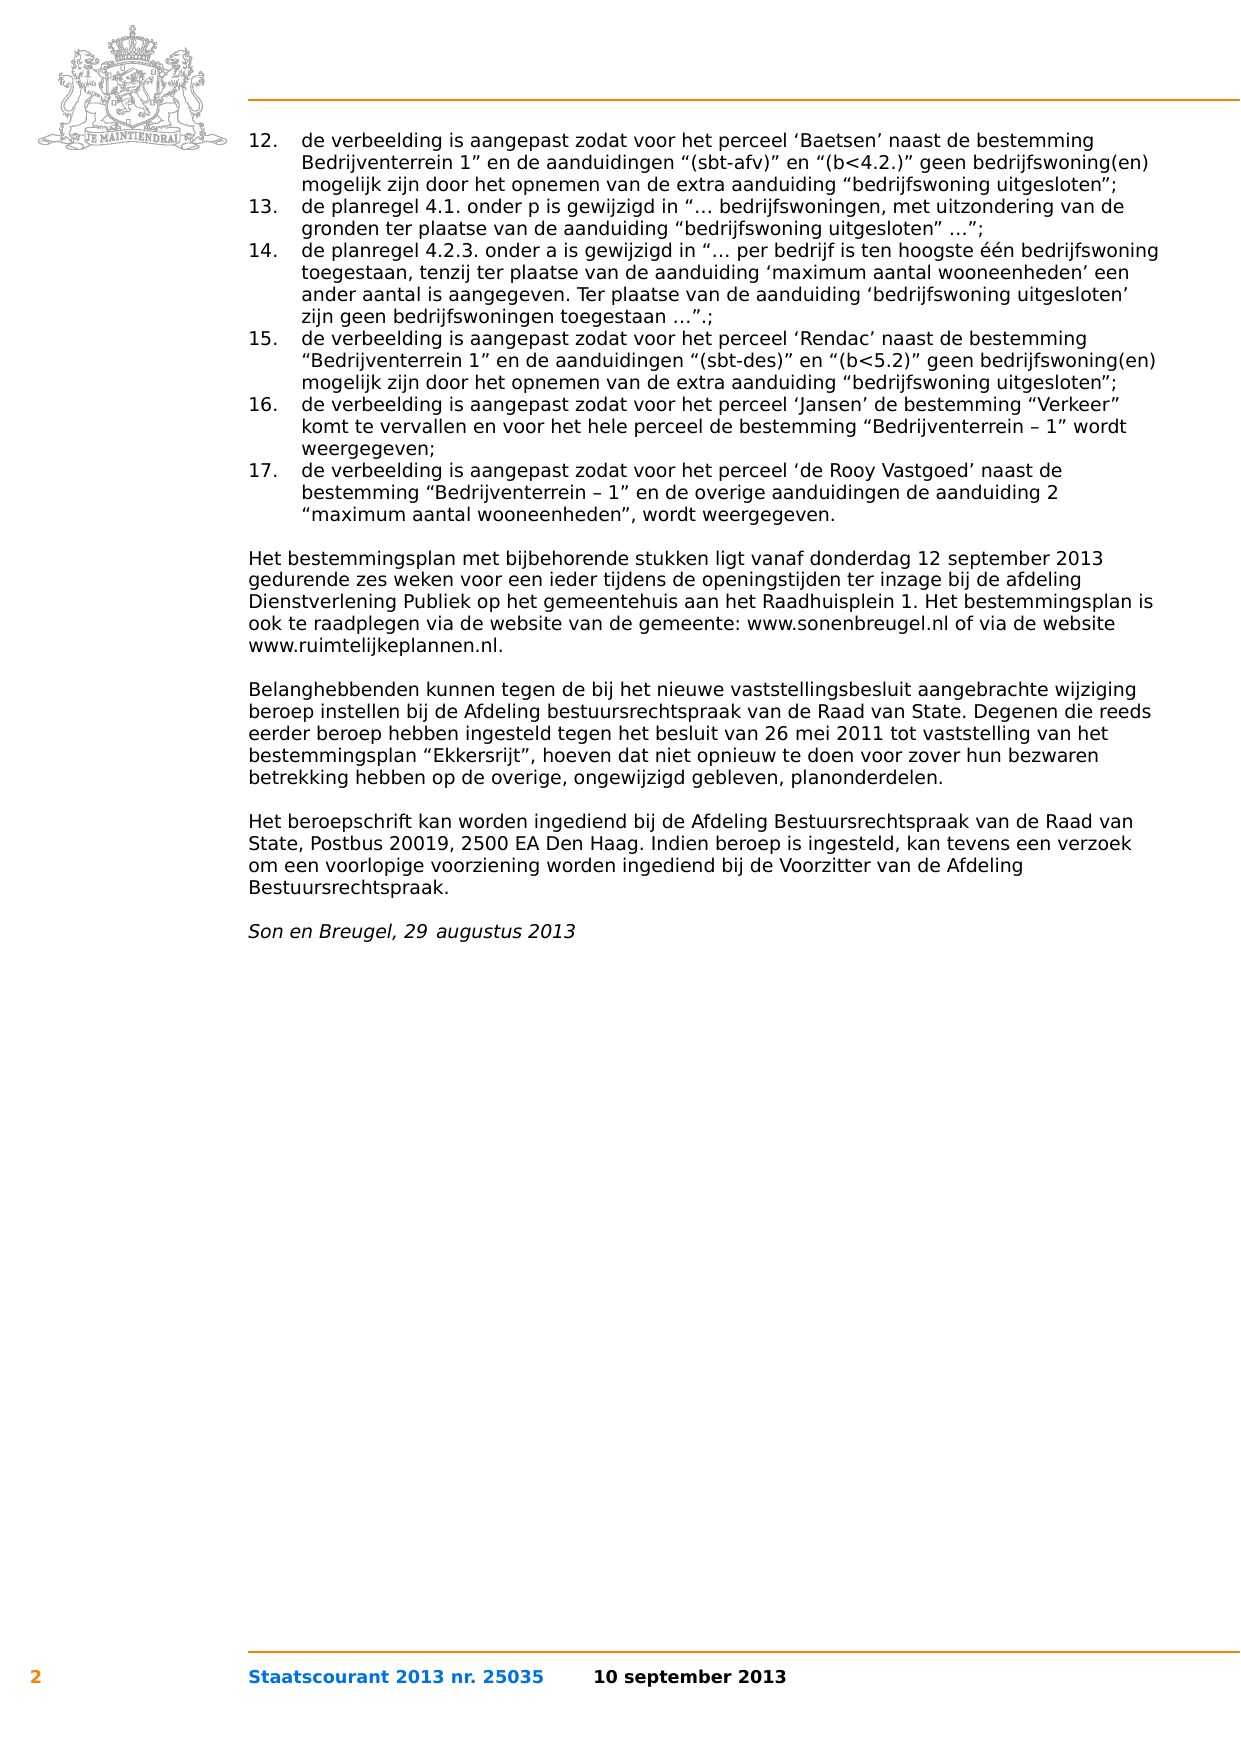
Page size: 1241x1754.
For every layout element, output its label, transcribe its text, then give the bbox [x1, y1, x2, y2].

text 14. de planregel 4.2.3. onder a is gewijzigd in “… per bedrijf is ten hoogste één bedrijfswoning toegestaan, tenzij ter plaatse van de aanduiding ‘maximum aantal wooneenheden’ een ander aantal is aangegeven. Ter plaatse van de aanduiding ‘bedrijfswoning uitgesloten’ zijn geen bedrijfswoningen toegestaan …”.; [248, 240, 1163, 328]
text Belanghebbenden kunnen tegen de bij het nieuwe vaststellingsbesluit aangebrachte wijziging beroep instellen bij de Afdeling bestuursrechtspraak van de Raad van State. Degenen die reeds eerder beroep hebben ingesteld tegen het besluit van 26 mei 2011 tot vaststelling van het bestemmingsplan “Ekkersrijt”, hoeven dat niet opnieuw te doen voor zover hun bezwaren betrekking hebben op de overige, ongewijzigd gebleven, planonderdelen. [248, 679, 1163, 789]
picture [38, 25, 227, 150]
text Het bestemmingsplan met bijbehorende stukken ligt vanaf donderdag 12 september 2013 gedurende zes weken voor een ieder tijdens de openingstijden ter inzage bij de afdeling Dienstverlening Publiek op het gemeentehuis aan het Raadhuisplein 1. Het bestemmingsplan is ook te raadplegen via de website van de gemeente: www.sonenbreugel.nl of via de website www.ruimtelijkeplannen.nl. [248, 547, 1163, 657]
text Son en Breugel, 29 augustus 2013 [248, 921, 1163, 943]
text Het beroepschrift kan worden ingediend bij de Afdeling Bestuursrechtspraak van de Raad van State, Postbus 20019, 2500 EA Den Haag. Indien beroep is ingesteld, kan tevens een verzoek om een voorlopige voorziening worden ingediend bij de Voorzitter van de Afdeling Bestuursrechtspraak. [248, 811, 1163, 899]
text 12. de verbeelding is aangepast zodat voor het perceel ‘Baetsen’ naast de bestemming Bedrijventerrein 1” en de aanduidingen “(sbt-afv)” en “(b<4.2.)” geen bedrijfswoning(en) mogelijk zijn door het opnemen van de extra aanduiding “bedrijfswoning uitgesloten”; [248, 130, 1163, 196]
text 15. de verbeelding is aangepast zodat voor het perceel ‘Rendac’ naast de bestemming “Bedrijventerrein 1” en de aanduidingen “(sbt-des)” en “(b<5.2)” geen bedrijfswoning(en) mogelijk zijn door het opnemen van de extra aanduiding “bedrijfswoning uitgesloten”; [248, 328, 1163, 394]
text 16. de verbeelding is aangepast zodat voor het perceel ‘Jansen’ de bestemming “Verkeer” komt te vervallen en voor het hele perceel de bestemming “Bedrijventerrein – 1” wordt weergegeven; [248, 394, 1163, 459]
text 17. de verbeelding is aangepast zodat voor het perceel ‘de Rooy Vastgoed’ naast de bestemming “Bedrijventerrein – 1” en de overige aanduidingen de aanduiding 2 “maximum aantal wooneenheden”, wordt weergegeven. [248, 459, 1163, 526]
text 13. de planregel 4.1. onder p is gewijzigd in “… bedrijfswoningen, met uitzondering van de gronden ter plaatse van de aanduiding “bedrijfswoning uitgesloten” …”; [248, 196, 1163, 240]
